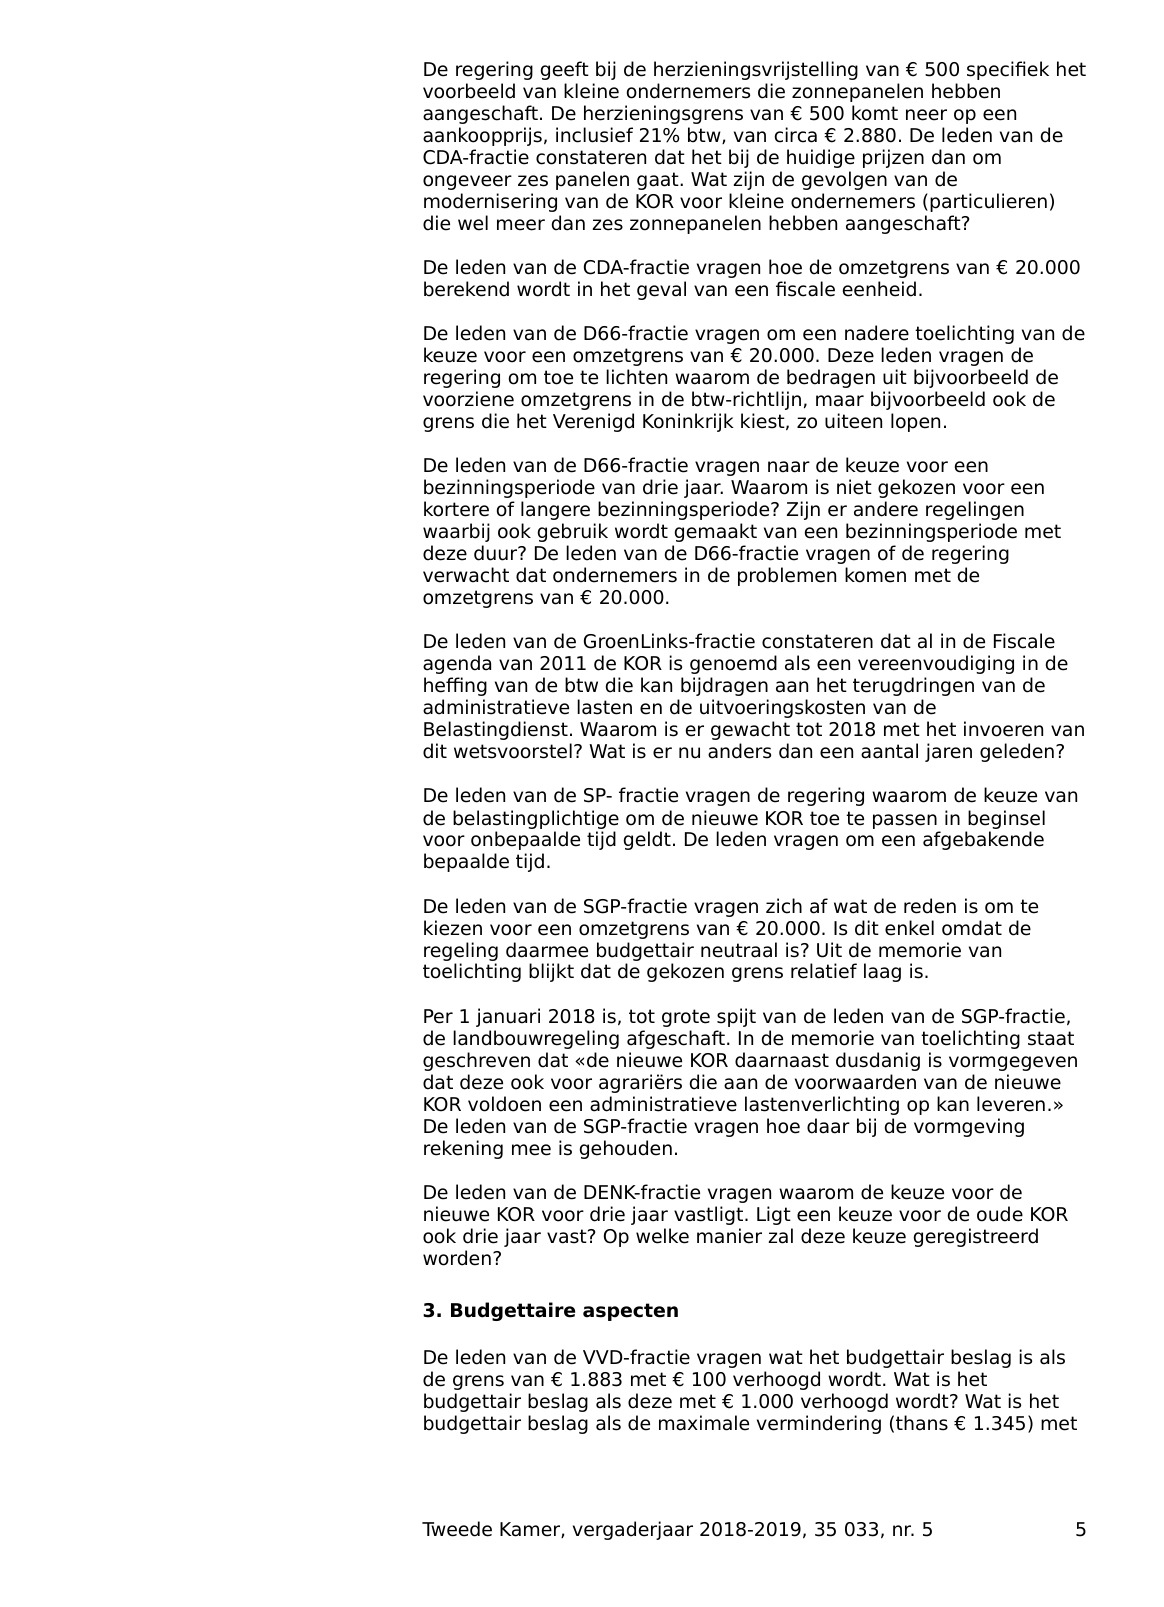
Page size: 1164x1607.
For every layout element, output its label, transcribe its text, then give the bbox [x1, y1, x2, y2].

text De leden van de D66-fractie vragen om een nadere toelichting van de keuze voor een omzetgrens van € 20.000. Deze leden vragen de regering om toe te lichten waarom de bedragen uit bijvoorbeeld de voorziene omzetgrens in de btw-richtlijn, maar bijvoorbeeld ook de grens die het Verenigd Koninkrijk kiest, zo uiteen lopen. [422, 323, 1087, 433]
text De leden van de SGP-fractie vragen zich af wat de reden is om te kiezen voor een omzetgrens van € 20.000. Is dit enkel omdat de regeling daarmee budgettair neutraal is? Uit de memorie van toelichting blijkt dat de gekozen grens relatief laag is. [422, 896, 1087, 983]
text De leden van de CDA-fractie vragen hoe de omzetgrens van € 20.000 berekend wordt in het geval van een fiscale eenheid. [422, 257, 1087, 301]
text De regering geeft bij de herzieningsvrijstelling van € 500 specifiek het voorbeeld van kleine ondernemers die zonnepanelen hebben aangeschaft. De herzieningsgrens van € 500 komt neer op een aankoopprijs, inclusief 21% btw, van circa € 2.880. De leden van de CDA-fractie constateren dat het bij de huidige prijzen dan om ongeveer zes panelen gaat. Wat zijn de gevolgen van de modernisering van de KOR voor kleine ondernemers (particulieren) die wel meer dan zes zonnepanelen hebben aangeschaft? [422, 59, 1087, 235]
subtitle 3. Budgettaire aspecten [422, 1299, 1087, 1322]
text De leden van de VVD-fractie vragen wat het budgettair beslag is als de grens van € 1.883 met € 100 verhoogd wordt. Wat is het budgettair beslag als deze met € 1.000 verhoogd wordt? Wat is het budgettair beslag als de maximale vermindering (thans € 1.345) met [422, 1347, 1087, 1434]
text De leden van de DENK-fractie vragen waarom de keuze voor de nieuwe KOR voor drie jaar vastligt. Ligt een keuze voor de oude KOR ook drie jaar vast? Op welke manier zal deze keuze geregistreerd worden? [422, 1182, 1087, 1269]
text De leden van de D66-fractie vragen naar de keuze voor een bezinningsperiode van drie jaar. Waarom is niet gekozen voor een kortere of langere bezinningsperiode? Zijn er andere regelingen waarbij ook gebruik wordt gemaakt van een bezinningsperiode met deze duur? De leden van de D66-fractie vragen of de regering verwacht dat ondernemers in de problemen komen met de omzetgrens van € 20.000. [422, 455, 1087, 609]
text Per 1 januari 2018 is, tot grote spijt van de leden van de SGP-fractie, de landbouwregeling afgeschaft. In de memorie van toelichting staat geschreven dat «de nieuwe KOR daarnaast dusdanig is vormgegeven dat deze ook voor agrariërs die aan de voorwaarden van de nieuwe KOR voldoen een administratieve lastenverlichting op kan leveren.» De leden van de SGP-fractie vragen hoe daar bij de vormgeving rekening mee is gehouden. [422, 1006, 1087, 1159]
text De leden van de SP- fractie vragen de regering waarom de keuze van de belastingplichtige om de nieuwe KOR toe te passen in beginsel voor onbepaalde tijd geldt. De leden vragen om een afgebakende bepaalde tijd. [422, 785, 1087, 873]
text De leden van de GroenLinks-fractie constateren dat al in de Fiscale agenda van 2011 de KOR is genoemd als een vereenvoudiging in de heffing van de btw die kan bijdragen aan het terugdringen van de administratieve lasten en de uitvoeringskosten van de Belastingdienst. Waarom is er gewacht tot 2018 met het invoeren van dit wetsvoorstel? Wat is er nu anders dan een aantal jaren geleden? [422, 631, 1087, 763]
